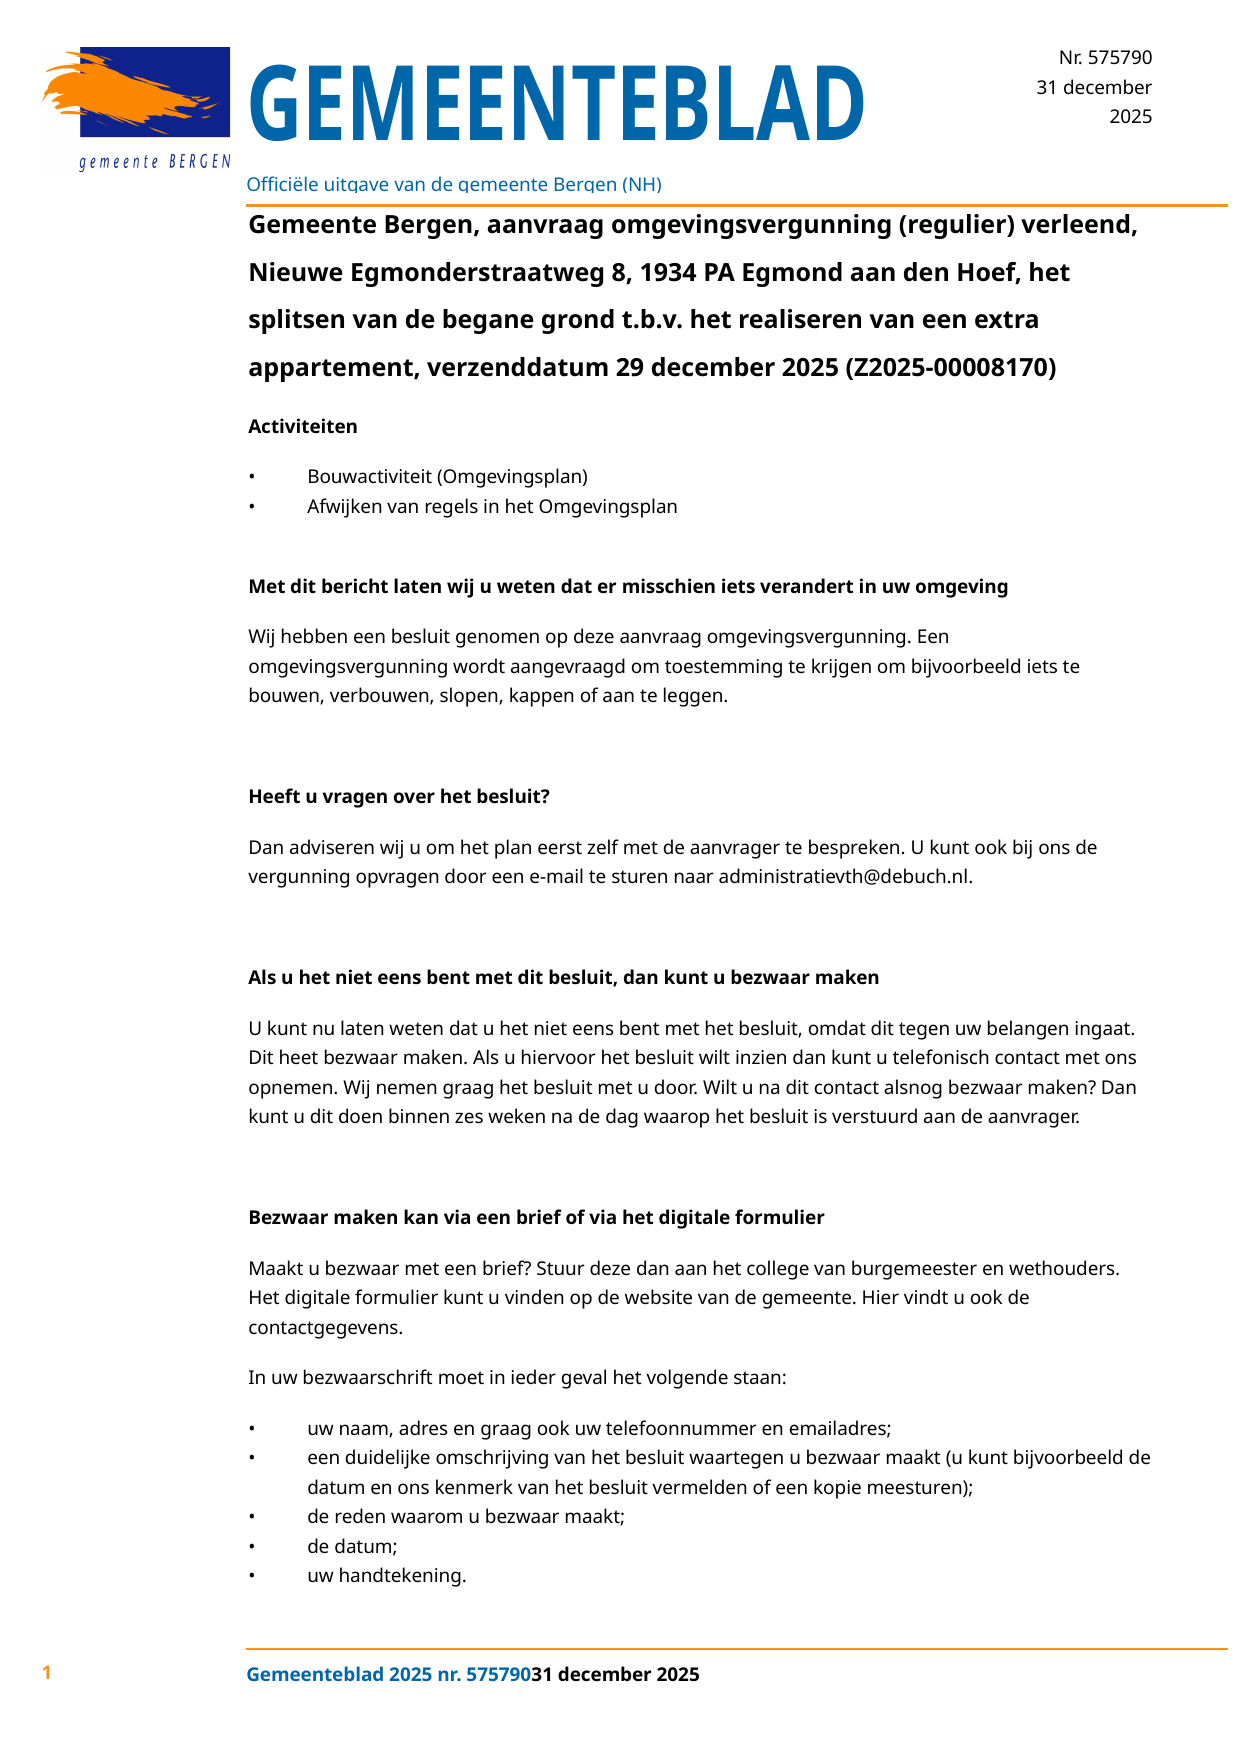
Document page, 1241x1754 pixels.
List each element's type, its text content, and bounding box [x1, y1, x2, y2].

text Gemeente Bergen, aanvraag omgevingsvergunning (regulier) verleend, Nieuwe Egmonderstraatweg 8, 1934 PA Egmond aan den Hoef, het splitsen van de begane grond t.b.v. het realiseren van een extra appartement, verzenddatum 29 december 2025 (Z2025-00008170) [248, 207, 1152, 384]
list uw handtekening. [248, 1563, 1152, 1588]
text U kunt nu laten weten dat u het niet eens bent met het besluit, omdat dit tegen uw belangen ingaat. Dit heet bezwaar maken. Als u hiervoor het besluit wilt inzien dan kunt u telefonisch contact met ons opnemen. Wij nemen graag het besluit met u door. Wilt u na dit contact alsnog bezwaar maken? Dan kunt u dit doen binnen zes weken na de dag waarop het besluit is verstuurd aan de aanvrager. [248, 1015, 1152, 1129]
text Maakt u bezwaar met een brief? Stuur deze dan aan het college van burgemeester en wethouders. Het digitale formulier kunt u vinden op de website van de gemeente. Hier vindt u ook de contactgegevens. [248, 1255, 1152, 1340]
text Met dit bericht laten wij u weten dat er misschien iets verandert in uw omgeving [248, 573, 1152, 599]
text Activiteiten [248, 413, 1152, 439]
list de reden waarom u bezwaar maakt; [248, 1503, 1152, 1529]
text In uw bezwaarschrift moet in ieder geval het volgende staan: [248, 1364, 1152, 1390]
list Bouwactiviteit (Omgevingsplan) [248, 463, 1152, 489]
text Heeft u vragen over het besluit? [248, 783, 1152, 809]
picture [41, 47, 231, 172]
text Dan adviseren wij u om het plan eerst zelf met de aanvrager te bespreken. U kunt ook bij ons de vergunning opvragen door een e-mail te sturen naar administratievth@debuch.nl. [248, 834, 1152, 889]
list Afwijken van regels in het Omgevingsplan [248, 493, 1152, 519]
text Als u het niet eens bent met dit besluit, dan kunt u bezwaar maken [248, 964, 1152, 990]
list uw naam, adres en graag ook uw telefoonnummer en emailadres; [248, 1415, 1152, 1441]
list de datum; [248, 1533, 1152, 1559]
text Bezwaar maken kan via een brief of via het digitale formulier [248, 1204, 1152, 1230]
list een duidelijke omschrijving van het besluit waartegen u bezwaar maakt (u kunt bijvoorbeeld de datum en ons kenmerk van het besluit vermelden of een kopie meesturen); [248, 1444, 1152, 1500]
text Wij hebben een besluit genomen op deze aanvraag omgevingsvergunning. Een omgevingsvergunning wordt aangevraagd om toestemming te krijgen om bijvoorbeeld iets te bouwen, verbouwen, slopen, kappen of aan te leggen. [248, 623, 1152, 708]
